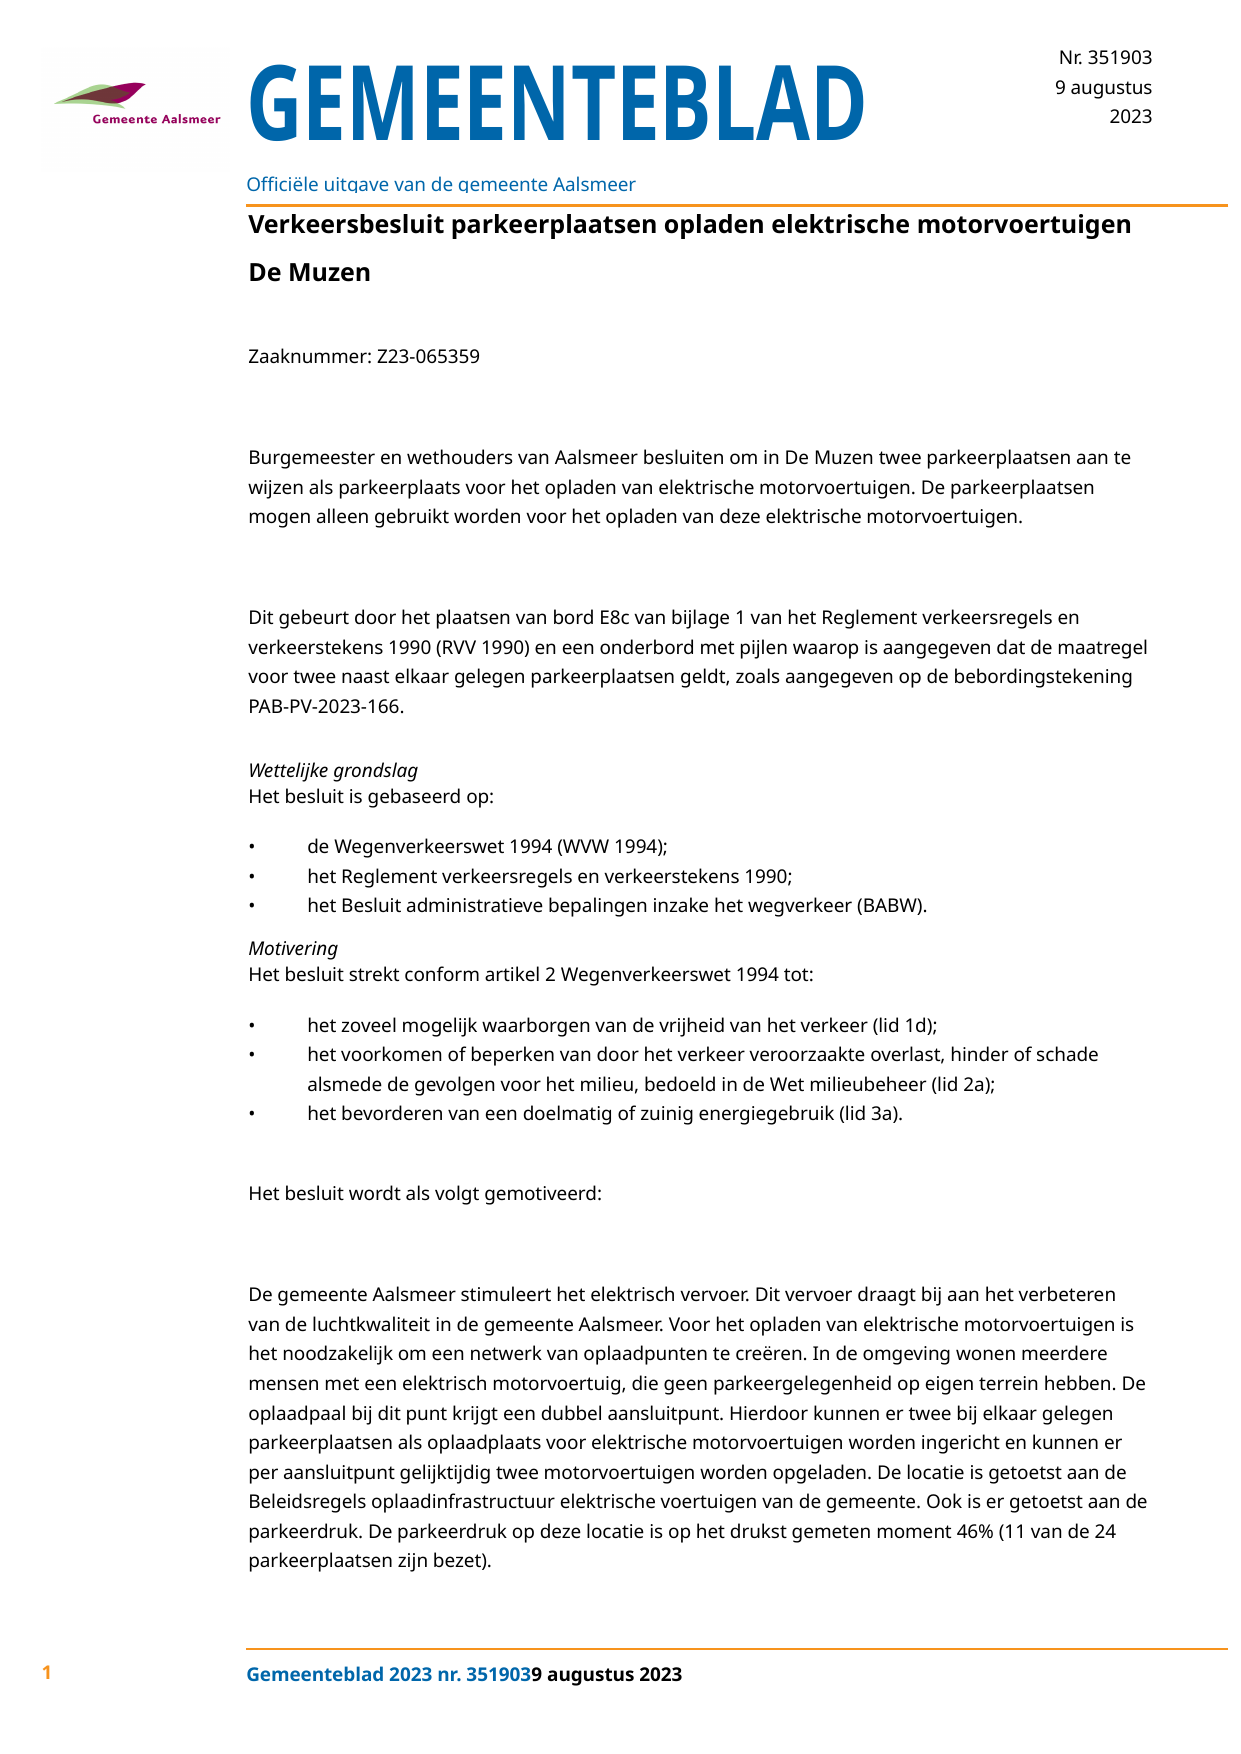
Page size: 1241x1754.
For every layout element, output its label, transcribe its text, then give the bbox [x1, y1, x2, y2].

list de Wegenverkeerswet 1994 (WVW 1994); [248, 833, 1152, 859]
list het Reglement verkeersregels en verkeerstekens 1990; [248, 863, 1152, 889]
list het Besluit administratieve bepalingen inzake het wegverkeer (BABW). [248, 892, 1152, 918]
text Het besluit is gebaseerd op: [248, 783, 1152, 809]
text Het besluit wordt als volgt gemotiveerd: [248, 1181, 1152, 1206]
text Zaaknummer: Z23-065359 [248, 344, 1152, 369]
text Het besluit strekt conform artikel 2 Wegenverkeerswet 1994 tot: [248, 961, 1152, 987]
text Verkeersbesluit parkeerplaatsen opladen elektrische motorvoertuigen De Muzen [248, 207, 1152, 288]
list het voorkomen of beperken van door het verkeer veroorzaakte overlast, hinder of schade alsmede de gevolgen voor het milieu, bedoeld in de Wet milieubeheer (lid 2a); [248, 1041, 1152, 1097]
picture [41, 47, 231, 172]
text Wettelijke grondslag [248, 757, 1152, 783]
list het zoveel mogelijk waarborgen van de vrijheid van het verkeer (lid 1d); [248, 1012, 1152, 1037]
text Dit gebeurt door het plaatsen van bord E8c van bijlage 1 van het Reglement verkeersregels en verkeerstekens 1990 (RVV 1990) en een onderbord met pijlen waarop is aangegeven dat de maatregel voor twee naast elkaar gelegen parkeerplaatsen geldt, zoals aangegeven op de bebordingstekening PAB-PV-2023-166. [248, 604, 1152, 719]
list het bevorderen van een doelmatig of zuinig energiegebruik (lid 3a). [248, 1101, 1152, 1126]
text Burgemeester en wethouders van Aalsmeer besluiten om in De Muzen twee parkeerplaatsen aan te wijzen als parkeerplaats voor het opladen van elektrische motorvoertuigen. De parkeerplaatsen mogen alleen gebruikt worden voor het opladen van deze elektrische motorvoertuigen. [248, 444, 1152, 529]
text Motivering [248, 936, 1152, 961]
text De gemeente Aalsmeer stimuleert het elektrisch vervoer. Dit vervoer draagt bij aan het verbeteren van de luchtkwaliteit in de gemeente Aalsmeer. Voor het opladen van elektrische motorvoertuigen is het noodzakelijk om een netwerk van oplaadpunten te creëren. In de omgeving wonen meerdere mensen met een elektrisch motorvoertuig, die geen parkeergelegenheid op eigen terrein hebben. De oplaadpaal bij dit punt krijgt een dubbel aansluitpunt. Hierdoor kunnen er twee bij elkaar gelegen parkeerplaatsen als oplaadplaats voor elektrische motorvoertuigen worden ingericht en kunnen er per aansluitpunt gelijktijdig twee motorvoertuigen worden opgeladen. De locatie is getoetst aan de Beleidsregels oplaadinfrastructuur elektrische voertuigen van de gemeente. Ook is er getoetst aan de parkeerdruk. De parkeerdruk op deze locatie is op het drukst gemeten moment 46% (11 van de 24 parkeerplaatsen zijn bezet). [248, 1281, 1152, 1573]
